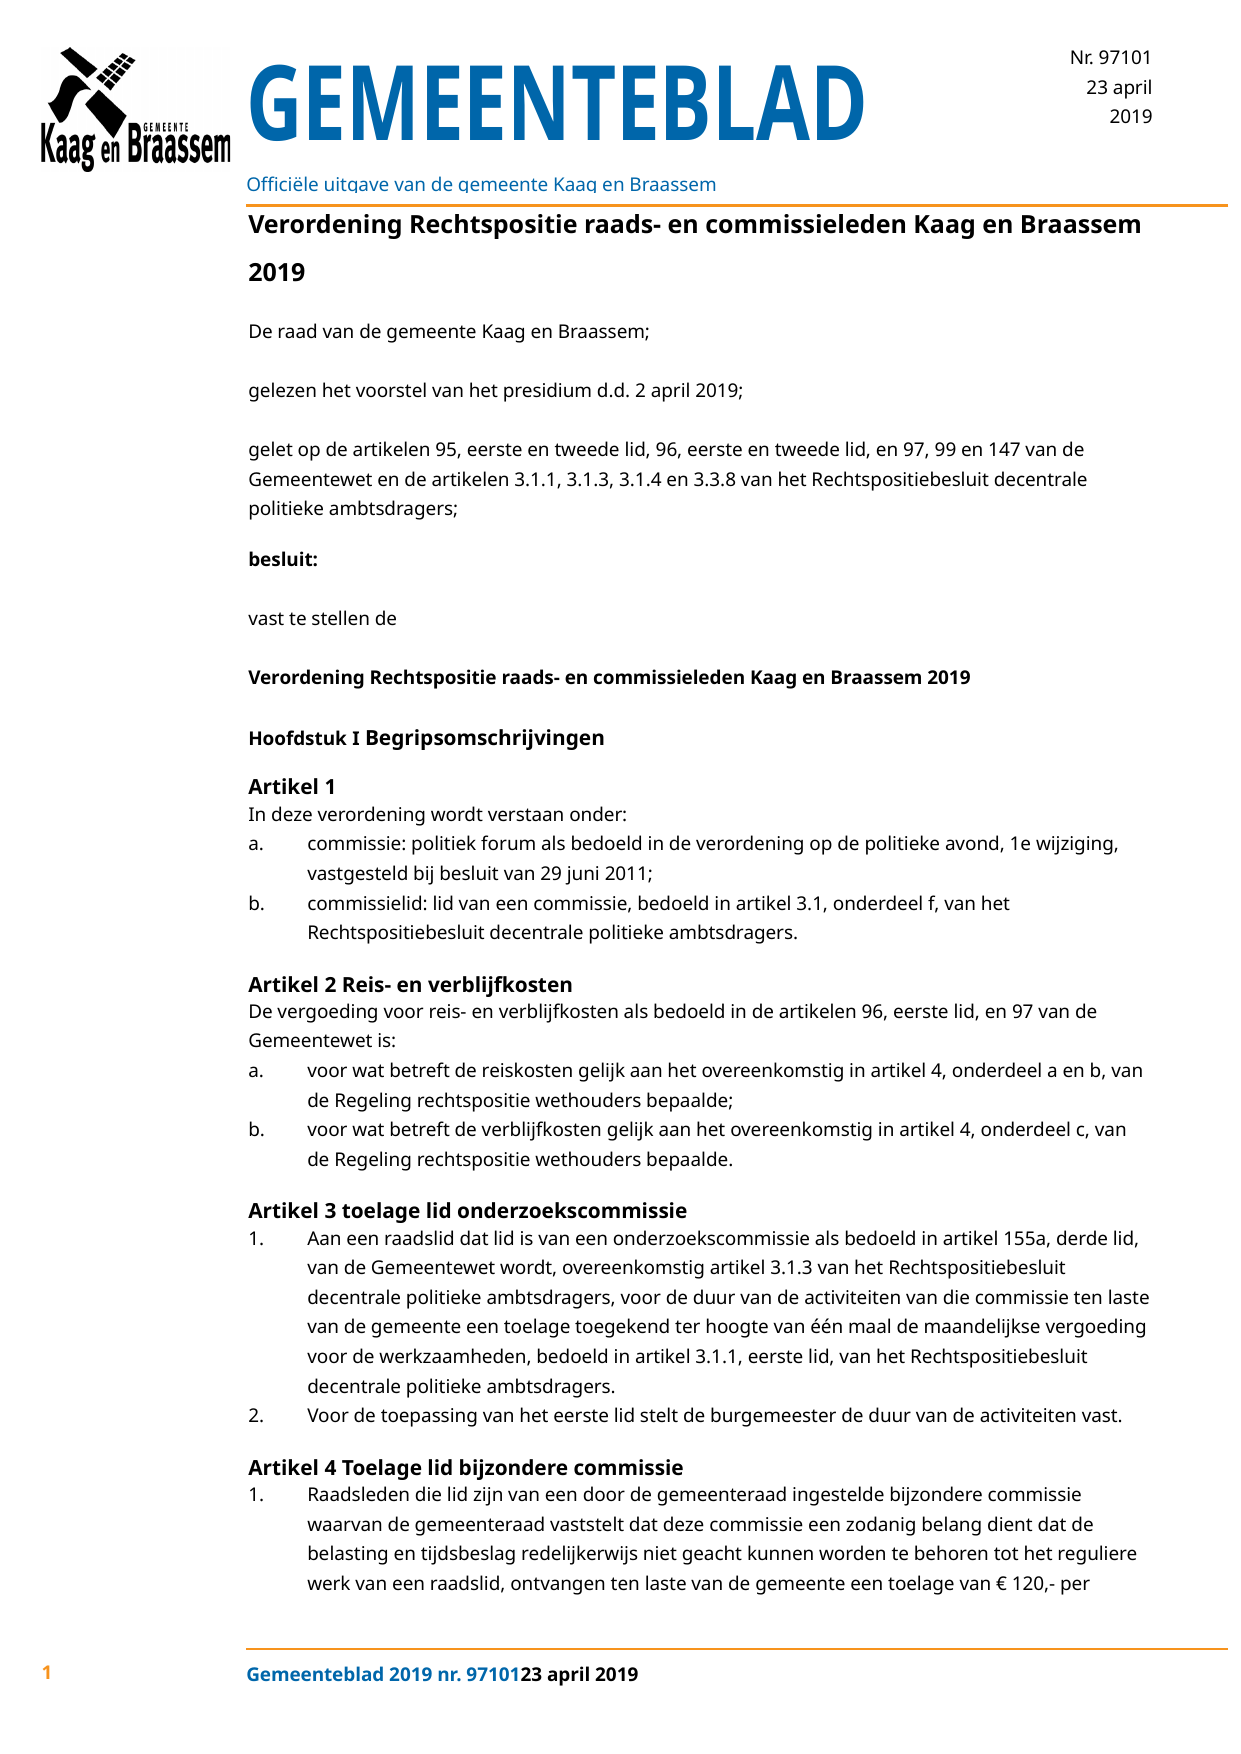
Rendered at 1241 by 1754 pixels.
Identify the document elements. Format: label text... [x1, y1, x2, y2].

text In deze verordening wordt verstaan onder: [248, 801, 1152, 827]
list commissie: politiek forum als bedoeld in de verordening op de politieke avond, 1e wijziging, vastgesteld bij besluit van 29 juni 2011; [248, 831, 1152, 886]
list Raadsleden die lid zijn van een door de gemeenteraad ingestelde bijzondere commissie waarvan de gemeenteraad vaststelt dat deze commissie een zodanig belang dient dat de belasting en tijdsbeslag redelijkerwijs niet geacht kunnen worden te behoren tot het reguliere werk van een raadslid, ontvangen ten laste van de gemeente een toelage van € 120,- per [248, 1481, 1152, 1596]
text De raad van de gemeente Kaag en Braassem; [248, 318, 1152, 344]
picture [41, 47, 231, 172]
text vast te stellen de [248, 605, 1152, 631]
text Artikel 1 [248, 772, 1152, 801]
text Hoofdstuk I Begripsomschrijvingen [248, 723, 1152, 752]
text Artikel 2 Reis- en verblijfkosten [248, 970, 1152, 998]
list voor wat betreft de verblijfkosten gelijk aan het overeenkomstig in artikel 4, onderdeel c, van de Regeling rechtspositie wethouders bepaalde. [248, 1116, 1152, 1172]
text Verordening Rechtspositie raads- en commissieleden Kaag en Braassem 2019 [248, 207, 1152, 288]
text Verordening Rechtspositie raads- en commissieleden Kaag en Braassem 2019 [248, 664, 1152, 690]
list Aan een raadslid dat lid is van een onderzoekscommissie als bedoeld in artikel 155a, derde lid, van de Gemeentewet wordt, overeenkomstig artikel 3.1.3 van het Rechtspositiebesluit decentrale politieke ambtsdragers, voor de duur van de activiteiten van die commissie ten laste van de gemeente een toelage toegekend ter hoogte van één maal de maandelijkse vergoeding voor de werkzaamheden, bedoeld in artikel 3.1.1, eerste lid, van het Rechtspositiebesluit decentrale politieke ambtsdragers. [248, 1225, 1152, 1398]
list Voor de toepassing van het eerste lid stelt de burgemeester de duur van de activiteiten vast. [248, 1402, 1152, 1428]
text gelezen het voorstel van het presidium d.d. 2 april 2019; [248, 377, 1152, 403]
text Artikel 3 toelage lid onderzoekscommissie [248, 1196, 1152, 1225]
text Artikel 4 Toelage lid bijzondere commissie [248, 1453, 1152, 1481]
text De vergoeding voor reis- en verblijfkosten als bedoeld in de artikelen 96, eerste lid, en 97 van de Gemeentewet is: [248, 998, 1152, 1053]
list commissielid: lid van een commissie, bedoeld in artikel 3.1, onderdeel f, van het Rechtspositiebesluit decentrale politieke ambtsdragers. [248, 890, 1152, 945]
list voor wat betreft de reiskosten gelijk aan het overeenkomstig in artikel 4, onderdeel a en b, van de Regeling rechtspositie wethouders bepaalde; [248, 1057, 1152, 1113]
text besluit: [248, 546, 1152, 571]
text gelet op de artikelen 95, eerste en tweede lid, 96, eerste en tweede lid, en 97, 99 en 147 van de Gemeentewet en de artikelen 3.1.1, 3.1.3, 3.1.4 en 3.3.8 van het Rechtspositiebesluit decentrale politieke ambtsdragers; [248, 436, 1152, 521]
